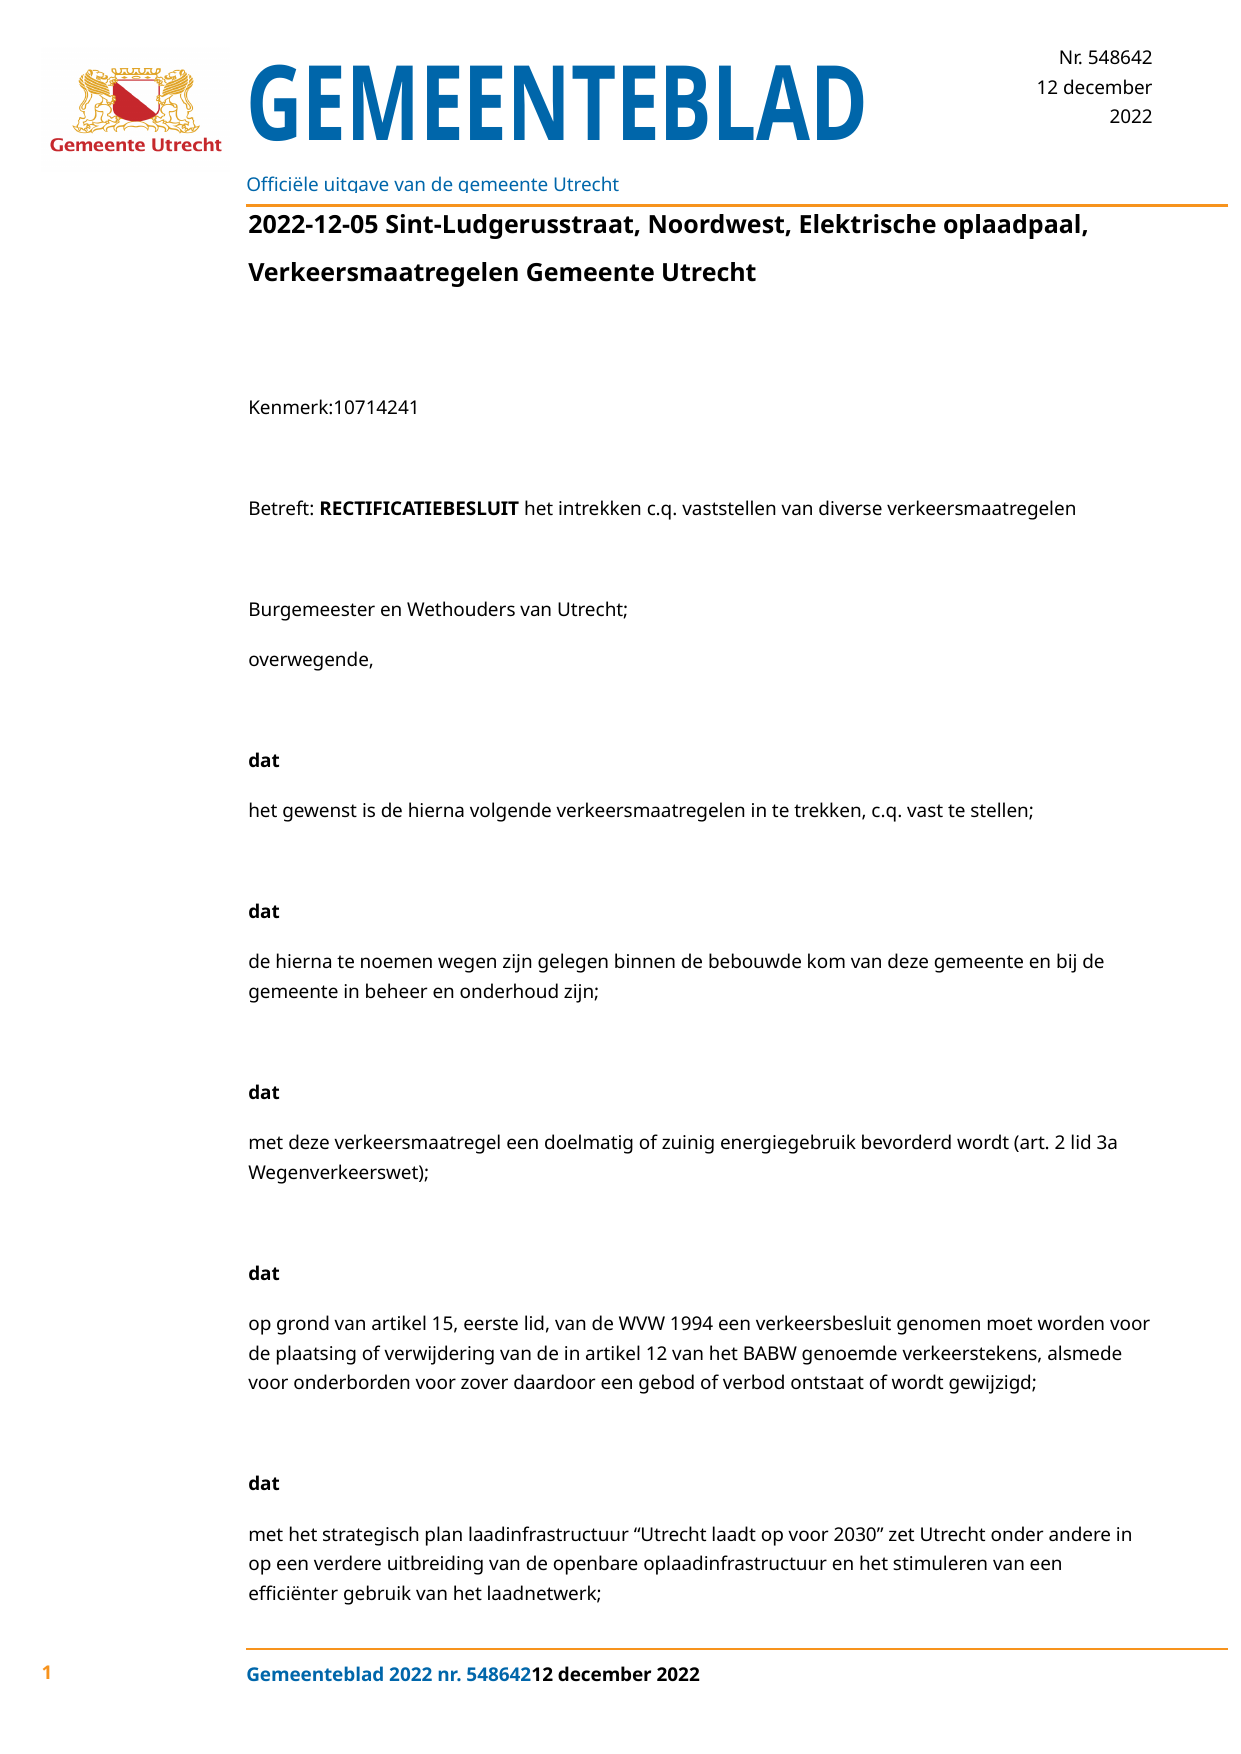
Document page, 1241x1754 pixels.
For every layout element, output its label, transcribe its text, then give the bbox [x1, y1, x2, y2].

text dat [248, 1470, 1152, 1496]
text 2022-12-05 Sint-Ludgerusstraat, Noordwest, Elektrische oplaadpaal, Verkeersmaatregelen Gemeente Utrecht [248, 207, 1152, 288]
text Betreft: RECTIFICATIEBESLUIT het intrekken c.q. vaststellen van diverse verkeersmaatregelen [248, 495, 1152, 521]
text dat [248, 747, 1152, 773]
text op grond van artikel 15, eerste lid, van de WVW 1994 een verkeersbesluit genomen moet worden voor de plaatsing of verwijdering van de in artikel 12 van het BABW genoemde verkeerstekens, alsmede voor onderborden voor zover daardoor een gebod of verbod ontstaat of wordt gewijzigd; [248, 1310, 1152, 1395]
text dat [248, 1079, 1152, 1105]
text Kenmerk:10714241 [248, 394, 1152, 420]
text dat [248, 1260, 1152, 1286]
text met deze verkeersmaatregel een doelmatig of zuinig energiegebruik bevorderd wordt (art. 2 lid 3a Wegenverkeerswet); [248, 1129, 1152, 1185]
text overwegende, [248, 646, 1152, 672]
picture [41, 47, 231, 172]
text dat [248, 898, 1152, 924]
text Burgemeester en Wethouders van Utrecht; [248, 596, 1152, 621]
text het gewenst is de hierna volgende verkeersmaatregelen in te trekken, c.q. vast te stellen; [248, 797, 1152, 823]
text de hierna te noemen wegen zijn gelegen binnen de bebouwde kom van deze gemeente en bij de gemeente in beheer en onderhoud zijn; [248, 949, 1152, 1004]
text met het strategisch plan laadinfrastructuur “Utrecht laadt op voor 2030” zet Utrecht onder andere in op een verdere uitbreiding van de openbare oplaadinfrastructuur en het stimuleren van een efficiënter gebruik van het laadnetwerk; [248, 1521, 1152, 1606]
